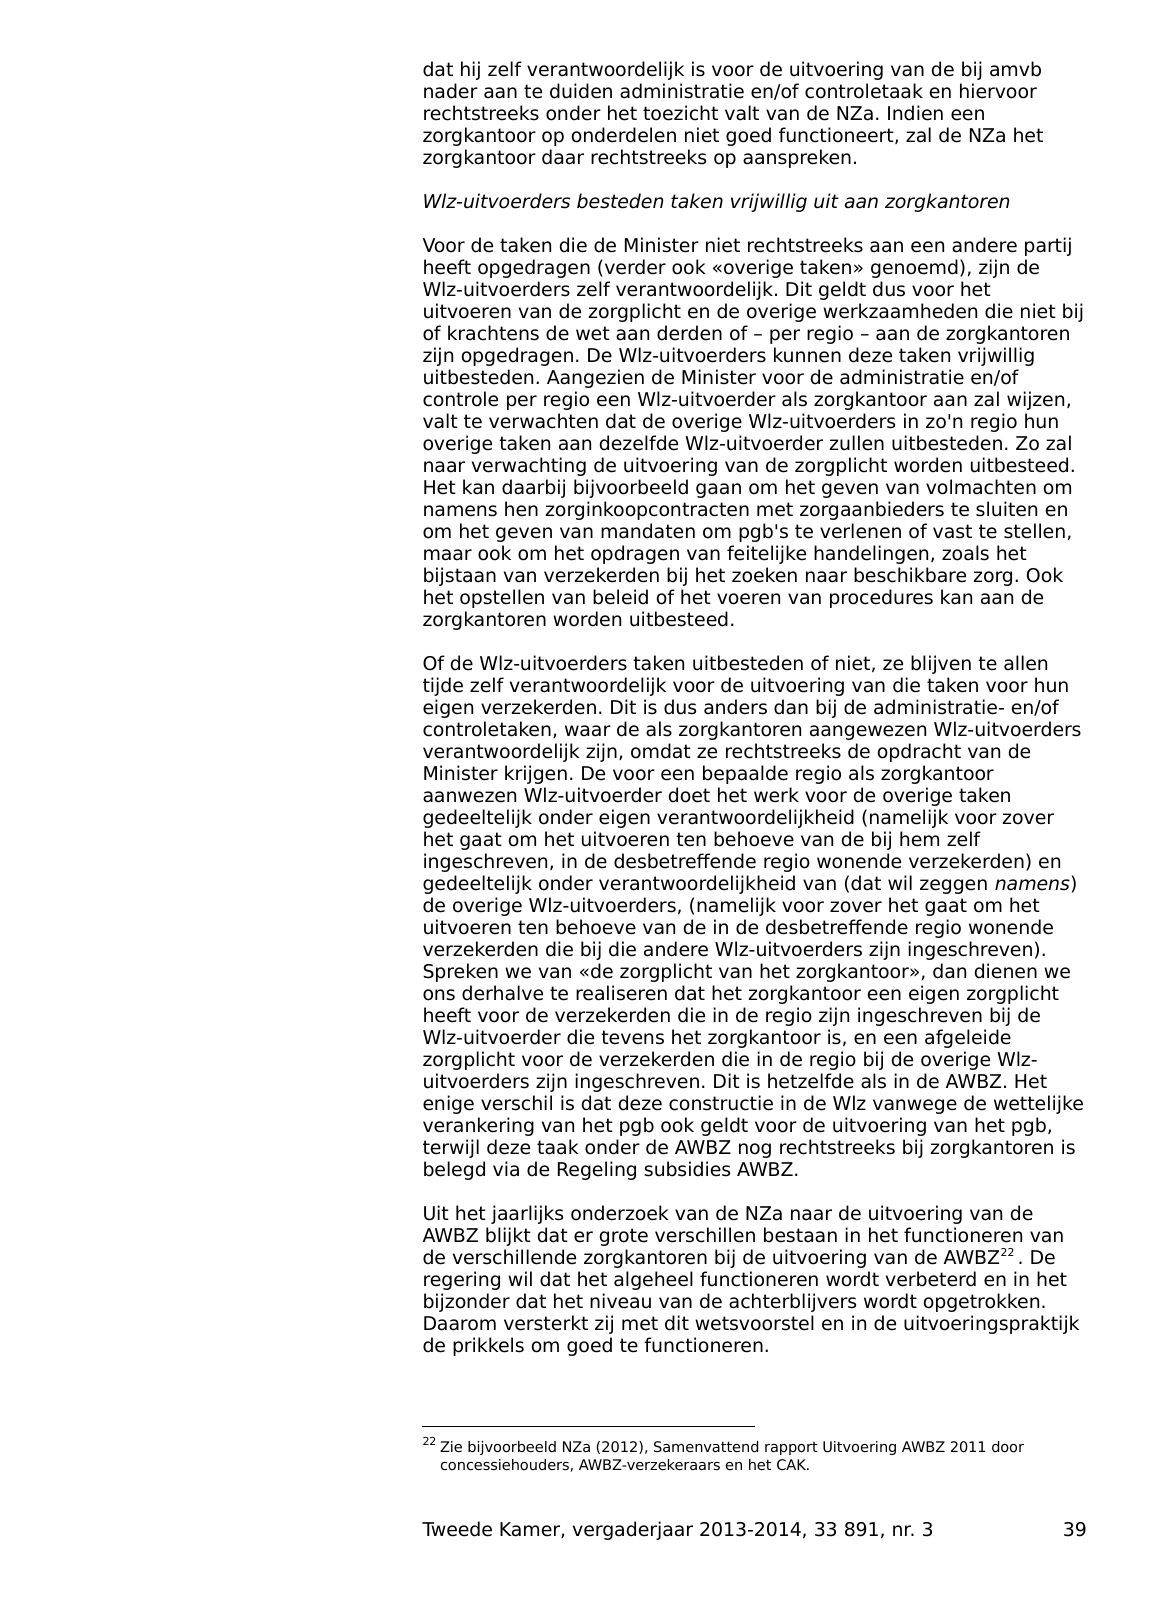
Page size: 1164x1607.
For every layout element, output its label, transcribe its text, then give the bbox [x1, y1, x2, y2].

subtitle Wlz-uitvoerders besteden taken vrijwillig uit aan zorgkantoren [422, 191, 1087, 213]
text dat hij zelf verantwoordelijk is voor de uitvoering van de bij amvb nader aan te duiden administratie en/of controletaak en hiervoor rechtstreeks onder het toezicht valt van de NZa. Indien een zorgkantoor op onderdelen niet goed functioneert, zal de NZa het zorgkantoor daar rechtstreeks op aanspreken. [422, 59, 1087, 169]
text Voor de taken die de Minister niet rechtstreeks aan een andere partij heeft opgedragen (verder ook «overige taken» genoemd), zijn de Wlz-uitvoerders zelf verantwoordelijk. Dit geldt dus voor het uitvoeren van de zorgplicht en de overige werkzaamheden die niet bij of krachtens de wet aan derden of – per regio – aan de zorgkantoren zijn opgedragen. De Wlz-uitvoerders kunnen deze taken vrijwillig uitbesteden. Aangezien de Minister voor de administratie en/of controle per regio een Wlz-uitvoerder als zorgkantoor aan zal wijzen, valt te verwachten dat de overige Wlz-uitvoerders in zo'n regio hun overige taken aan dezelfde Wlz-uitvoerder zullen uitbesteden. Zo zal naar verwachting de uitvoering van de zorgplicht worden uitbesteed. Het kan daarbij bijvoorbeeld gaan om het geven van volmachten om namens hen zorginkoopcontracten met zorgaanbieders te sluiten en om het geven van mandaten om pgb's te verlenen of vast te stellen, maar ook om het opdragen van feitelijke handelingen, zoals het bijstaan van verzekerden bij het zoeken naar beschikbare zorg. Ook het opstellen van beleid of het voeren van procedures kan aan de zorgkantoren worden uitbesteed. [422, 235, 1087, 631]
text Uit het jaarlijks onderzoek van de NZa naar de uitvoering van de AWBZ blijkt dat er grote verschillen bestaan in het functioneren van de verschillende zorgkantoren bij de uitvoering van de AWBZ. De regering wil dat het algeheel functioneren wordt verbeterd en in het bijzonder dat het niveau van de achterblijvers wordt opgetrokken. Daarom versterkt zij met dit wetsvoorstel en in de uitvoeringspraktijk de prikkels om goed te functioneren. [422, 1203, 1087, 1357]
text Zie bijvoorbeeld NZa (2012), Samenvattend rapport Uitvoering AWBZ 2011 door concessiehouders, AWBZ-verzekeraars en het CAK. [422, 1435, 1087, 1474]
text Of de Wlz-uitvoerders taken uitbesteden of niet, ze blijven te allen tijde zelf verantwoordelijk voor de uitvoering van die taken voor hun eigen verzekerden. Dit is dus anders dan bij de administratie- en/of controletaken, waar de als zorgkantoren aangewezen Wlz-uitvoerders verantwoordelijk zijn, omdat ze rechtstreeks de opdracht van de Minister krijgen. De voor een bepaalde regio als zorgkantoor aanwezen Wlz-uitvoerder doet het werk voor de overige taken gedeeltelijk onder eigen verantwoordelijkheid (namelijk voor zover het gaat om het uitvoeren ten behoeve van de bij hem zelf ingeschreven, in de desbetreffende regio wonende verzekerden) en gedeeltelijk onder verantwoordelijkheid van (dat wil zeggen namens) de overige Wlz-uitvoerders, (namelijk voor zover het gaat om het uitvoeren ten behoeve van de in de desbetreffende regio wonende verzekerden die bij die andere Wlz-uitvoerders zijn ingeschreven). Spreken we van «de zorgplicht van het zorgkantoor», dan dienen we ons derhalve te realiseren dat het zorgkantoor een eigen zorgplicht heeft voor de verzekerden die in de regio zijn ingeschreven bij de Wlz-uitvoerder die tevens het zorgkantoor is, en een afgeleide zorgplicht voor de verzekerden die in de regio bij de overige Wlz-uitvoerders zijn ingeschreven. Dit is hetzelfde als in de AWBZ. Het enige verschil is dat deze constructie in de Wlz vanwege de wettelijke verankering van het pgb ook geldt voor de uitvoering van het pgb, terwijl deze taak onder de AWBZ nog rechtstreeks bij zorgkantoren is belegd via de Regeling subsidies AWBZ. [422, 653, 1087, 1181]
